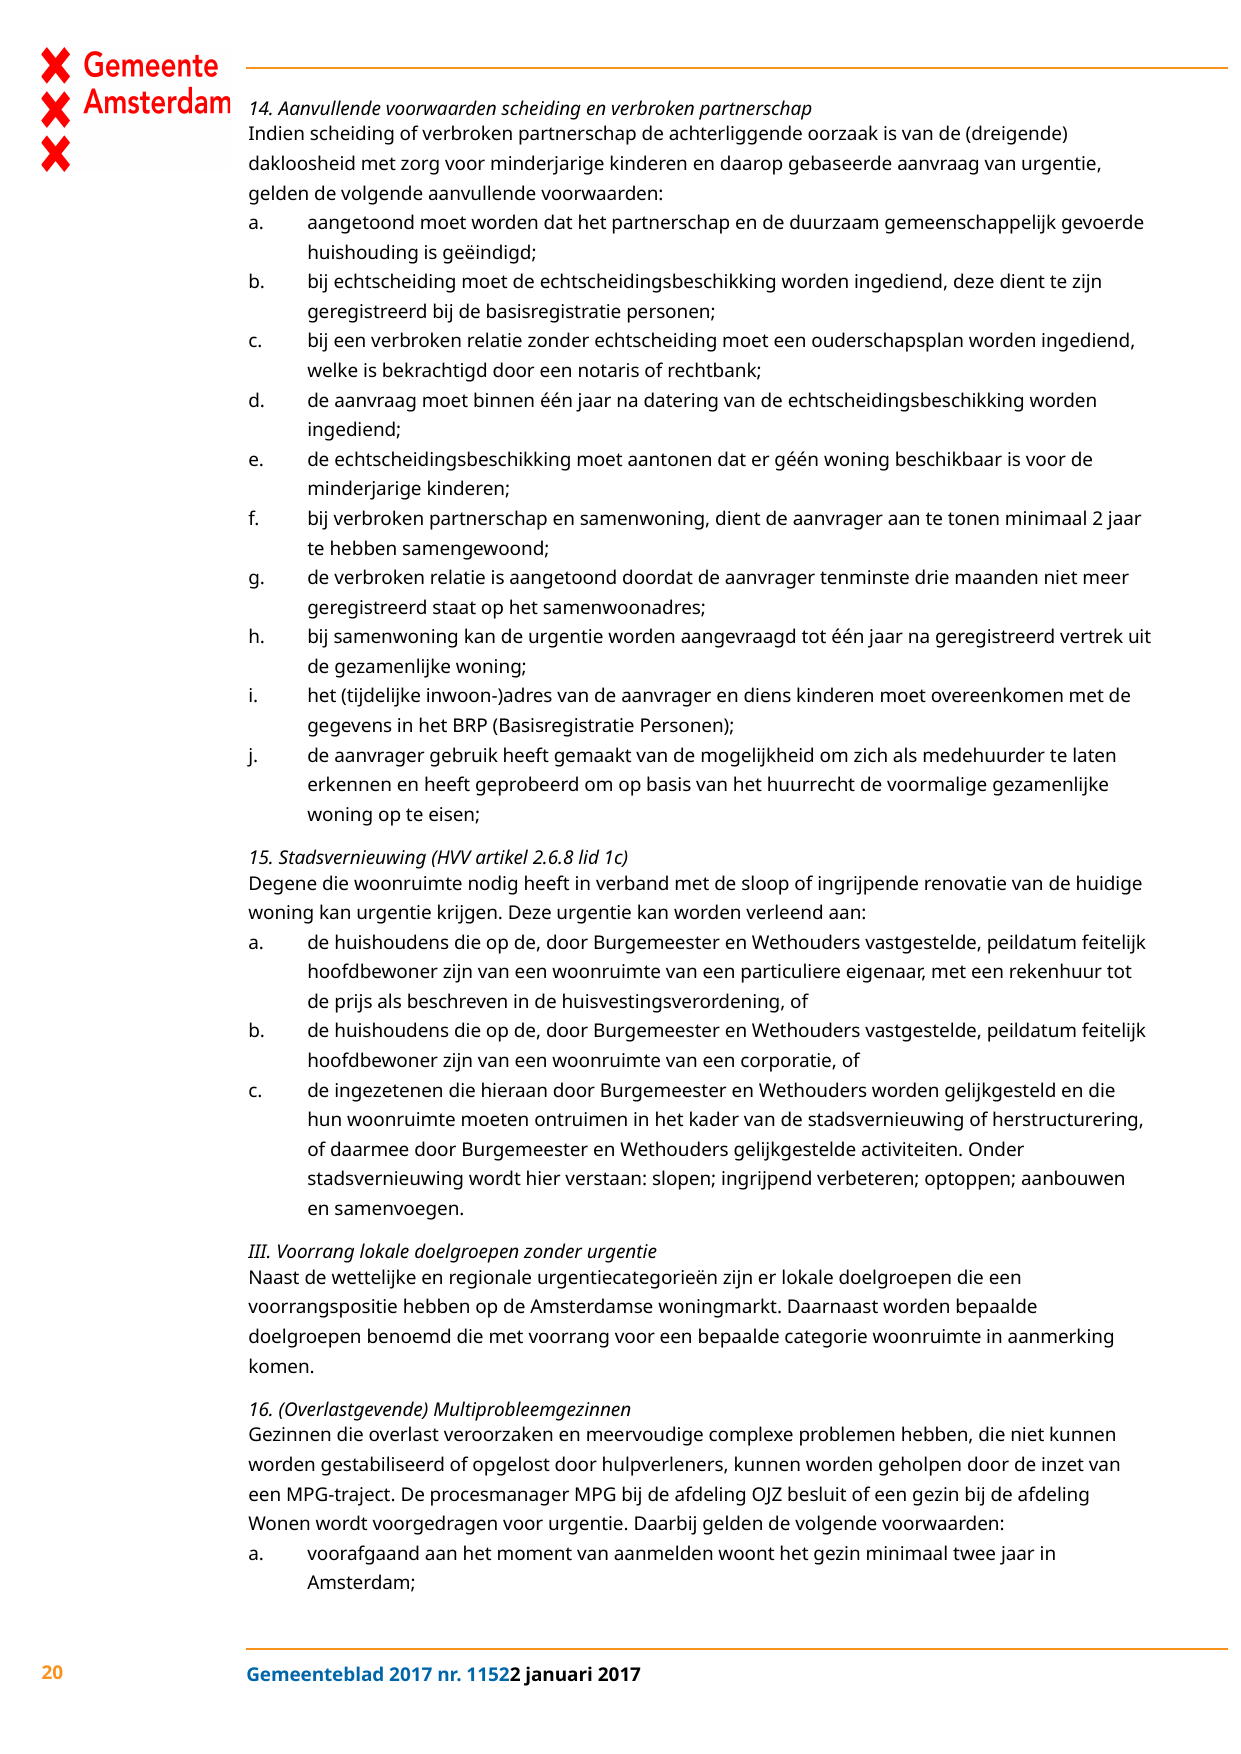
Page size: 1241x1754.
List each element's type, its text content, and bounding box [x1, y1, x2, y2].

list bij verbroken partnerschap en samenwoning, dient de aanvrager aan te tonen minimaal 2 jaar te hebben samengewoond; [248, 505, 1152, 560]
list de echtscheidingsbeschikking moet aantonen dat er géén woning beschikbaar is voor de minderjarige kinderen; [248, 446, 1152, 501]
list aangetoond moet worden dat het partnerschap en de duurzaam gemeenschappelijk gevoerde huishouding is geëindigd; [248, 209, 1152, 264]
list de aanvraag moet binnen één jaar na datering van de echtscheidingsbeschikking worden ingediend; [248, 387, 1152, 442]
text Naast de wettelijke en regionale urgentiecategorieën zijn er lokale doelgroepen die een voorrangspositie hebben op de Amsterdamse woningmarkt. Daarnaast worden bepaalde doelgroepen benoemd die met voorrang voor een bepaalde categorie woonruimte in aanmerking komen. [248, 1264, 1152, 1378]
text 16. (Overlastgevende) Multiprobleemgezinnen [248, 1396, 1152, 1422]
list de ingezetenen die hieraan door Burgemeester en Wethouders worden gelijkgesteld en die hun woonruimte moeten ontruimen in het kader van de stadsvernieuwing of herstructurering, of daarmee door Burgemeester en Wethouders gelijkgestelde activiteiten. Onder stadsvernieuwing wordt hier verstaan: slopen; ingrijpend verbeteren; optoppen; aanbouwen en samenvoegen. [248, 1077, 1152, 1221]
list de verbroken relatie is aangetoond doordat de aanvrager tenminste drie maanden niet meer geregistreerd staat op het samenwoonadres; [248, 564, 1152, 619]
list bij echtscheiding moet de echtscheidingsbeschikking worden ingediend, deze dient te zijn geregistreerd bij de basisregistratie personen; [248, 268, 1152, 324]
text Gezinnen die overlast veroorzaken en meervoudige complexe problemen hebben, die niet kunnen worden gestabiliseerd of opgelost door hulpverleners, kunnen worden geholpen door de inzet van een MPG-traject. De procesmanager MPG bij de afdeling OJZ besluit of een gezin bij de afdeling Wonen wordt voorgedragen voor urgentie. Daarbij gelden de volgende voorwaarden: [248, 1422, 1152, 1536]
list het (tijdelijke inwoon-)adres van de aanvrager en diens kinderen moet overeenkomen met de gegevens in het BRP (Basisregistratie Personen); [248, 683, 1152, 738]
text Degene die woonruimte nodig heeft in verband met de sloop of ingrijpende renovatie van de huidige woning kan urgentie krijgen. Deze urgentie kan worden verleend aan: [248, 870, 1152, 925]
text Indien scheiding of verbroken partnerschap de achterliggende oorzaak is van de (dreigende) dakloosheid met zorg voor minderjarige kinderen en daarop gebaseerde aanvraag van urgentie, gelden de volgende aanvullende voorwaarden: [248, 121, 1152, 205]
list de huishoudens die op de, door Burgemeester en Wethouders vastgestelde, peildatum feitelijk hoofdbewoner zijn van een woonruimte van een particuliere eigenaar, met een rekenhuur tot de prijs als beschreven in de huisvestingsverordening, of [248, 929, 1152, 1014]
picture [41, 47, 231, 172]
list bij samenwoning kan de urgentie worden aangevraagd tot één jaar na geregistreerd vertrek uit de gezamenlijke woning; [248, 623, 1152, 679]
list voorafgaand aan het moment van aanmelden woont het gezin minimaal twee jaar in Amsterdam; [248, 1540, 1152, 1595]
text 14. Aanvullende voorwaarden scheiding en verbroken partnerschap [248, 95, 1152, 121]
list bij een verbroken relatie zonder echtscheiding moet een ouderschapsplan worden ingediend, welke is bekrachtigd door een notaris of rechtbank; [248, 328, 1152, 383]
text III. Voorrang lokale doelgroepen zonder urgentie [248, 1238, 1152, 1264]
list de aanvrager gebruik heeft gemaakt van de mogelijkheid om zich als medehuurder te laten erkennen en heeft geprobeerd om op basis van het huurrecht de voormalige gezamenlijke woning op te eisen; [248, 742, 1152, 827]
list de huishoudens die op de, door Burgemeester en Wethouders vastgestelde, peildatum feitelijk hoofdbewoner zijn van een woonruimte van een corporatie, of [248, 1018, 1152, 1073]
text 15. Stadsvernieuwing (HVV artikel 2.6.8 lid 1c) [248, 844, 1152, 870]
